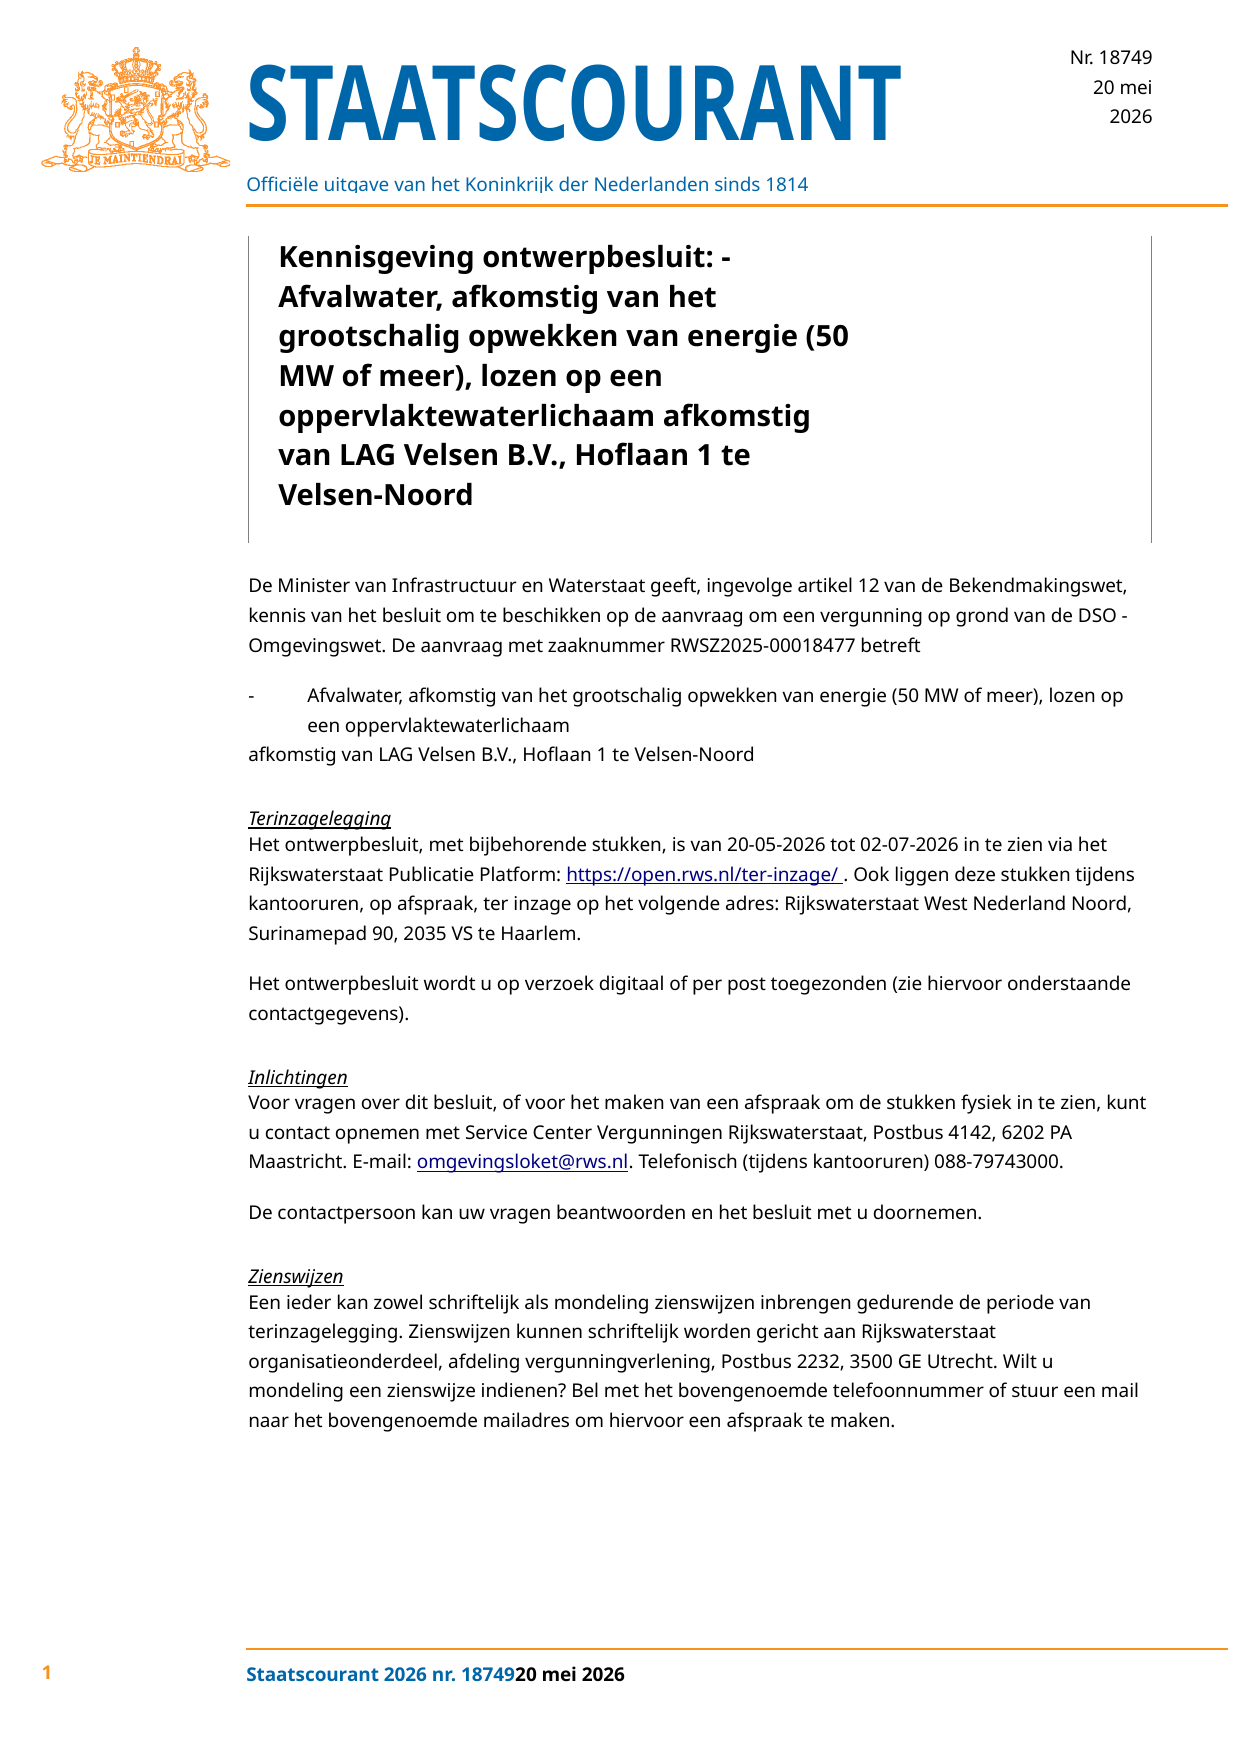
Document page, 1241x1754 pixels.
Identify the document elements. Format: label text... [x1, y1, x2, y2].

table_header Kennisgeving ontwerpbesluit: -Afvalwater, afkomstig van het grootschalig opwekken van energie (50 MW of meer), lozen op een oppervlaktewaterlichaam afkomstig van LAG Velsen B.V., Hoflaan 1 te Velsen-Noord [249, 236, 850, 543]
text Het ontwerpbesluit wordt u op verzoek digitaal of per post toegezonden (zie hiervoor onderstaande contactgegevens). [248, 970, 1152, 1026]
picture [41, 47, 231, 172]
text Terinzagelegging [248, 805, 1152, 831]
text De Minister van Infrastructuur en Waterstaat geeft, ingevolge artikel 12 van de Bekendmakingswet, kennis van het besluit om te beschikken op de aanvraag om een vergunning op grond van de DSO - Omgevingswet. De aanvraag met zaaknummer RWSZ2025-00018477 betreft [248, 573, 1152, 658]
text Voor vragen over dit besluit, of voor het maken van een afspraak om de stukken fysiek in te zien, kunt u contact opnemen met Service Center Vergunningen Rijkswaterstaat, Postbus 4142, 6202 PA Maastricht. E-mail: omgevingsloket@rws.nl. Telefonisch (tijdens kantooruren) 088-79743000. [248, 1089, 1152, 1174]
table_header [850, 414, 1151, 543]
table_header [1090, 236, 1151, 413]
text Inlichtingen [248, 1064, 1152, 1089]
text De contactpersoon kan uw vragen beantwoorden en het besluit met u doornemen. [248, 1199, 1152, 1225]
list Afvalwater, afkomstig van het grootschalig opwekken van energie (50 MW of meer), lozen op een oppervlaktewaterlichaam [248, 682, 1152, 738]
table_header [850, 236, 912, 413]
text Een ieder kan zowel schriftelijk als mondeling zienswijzen inbrengen gedurende de periode van terinzagelegging. Zienswijzen kunnen schriftelijk worden gericht aan Rijkswaterstaat organisatieonderdeel, afdeling vergunningverlening, Postbus 2232, 3500 GE Utrecht. Wilt u mondeling een zienswijze indienen? Bel met het bovengenoemde telefoonnummer of stuur een mail naar het bovengenoemde mailadres om hiervoor een afspraak te maken. [248, 1289, 1152, 1433]
text Zienswijzen [248, 1263, 1152, 1289]
picture [912, 236, 1090, 414]
text Het ontwerpbesluit, met bijbehorende stukken, is van 20-05-2026 tot 02-07-2026 in te zien via het Rijkswaterstaat Publicatie Platform: https://open.rws.nl/ter-inzage/ . Ook liggen deze stukken tijdens kantooruren, op afspraak, ter inzage op het volgende adres: Rijkswaterstaat West Nederland Noord, Surinamepad 90, 2035 VS te Haarlem. [248, 831, 1152, 946]
text afkomstig van LAG Velsen B.V., Hoflaan 1 te Velsen-Noord [248, 741, 1152, 767]
